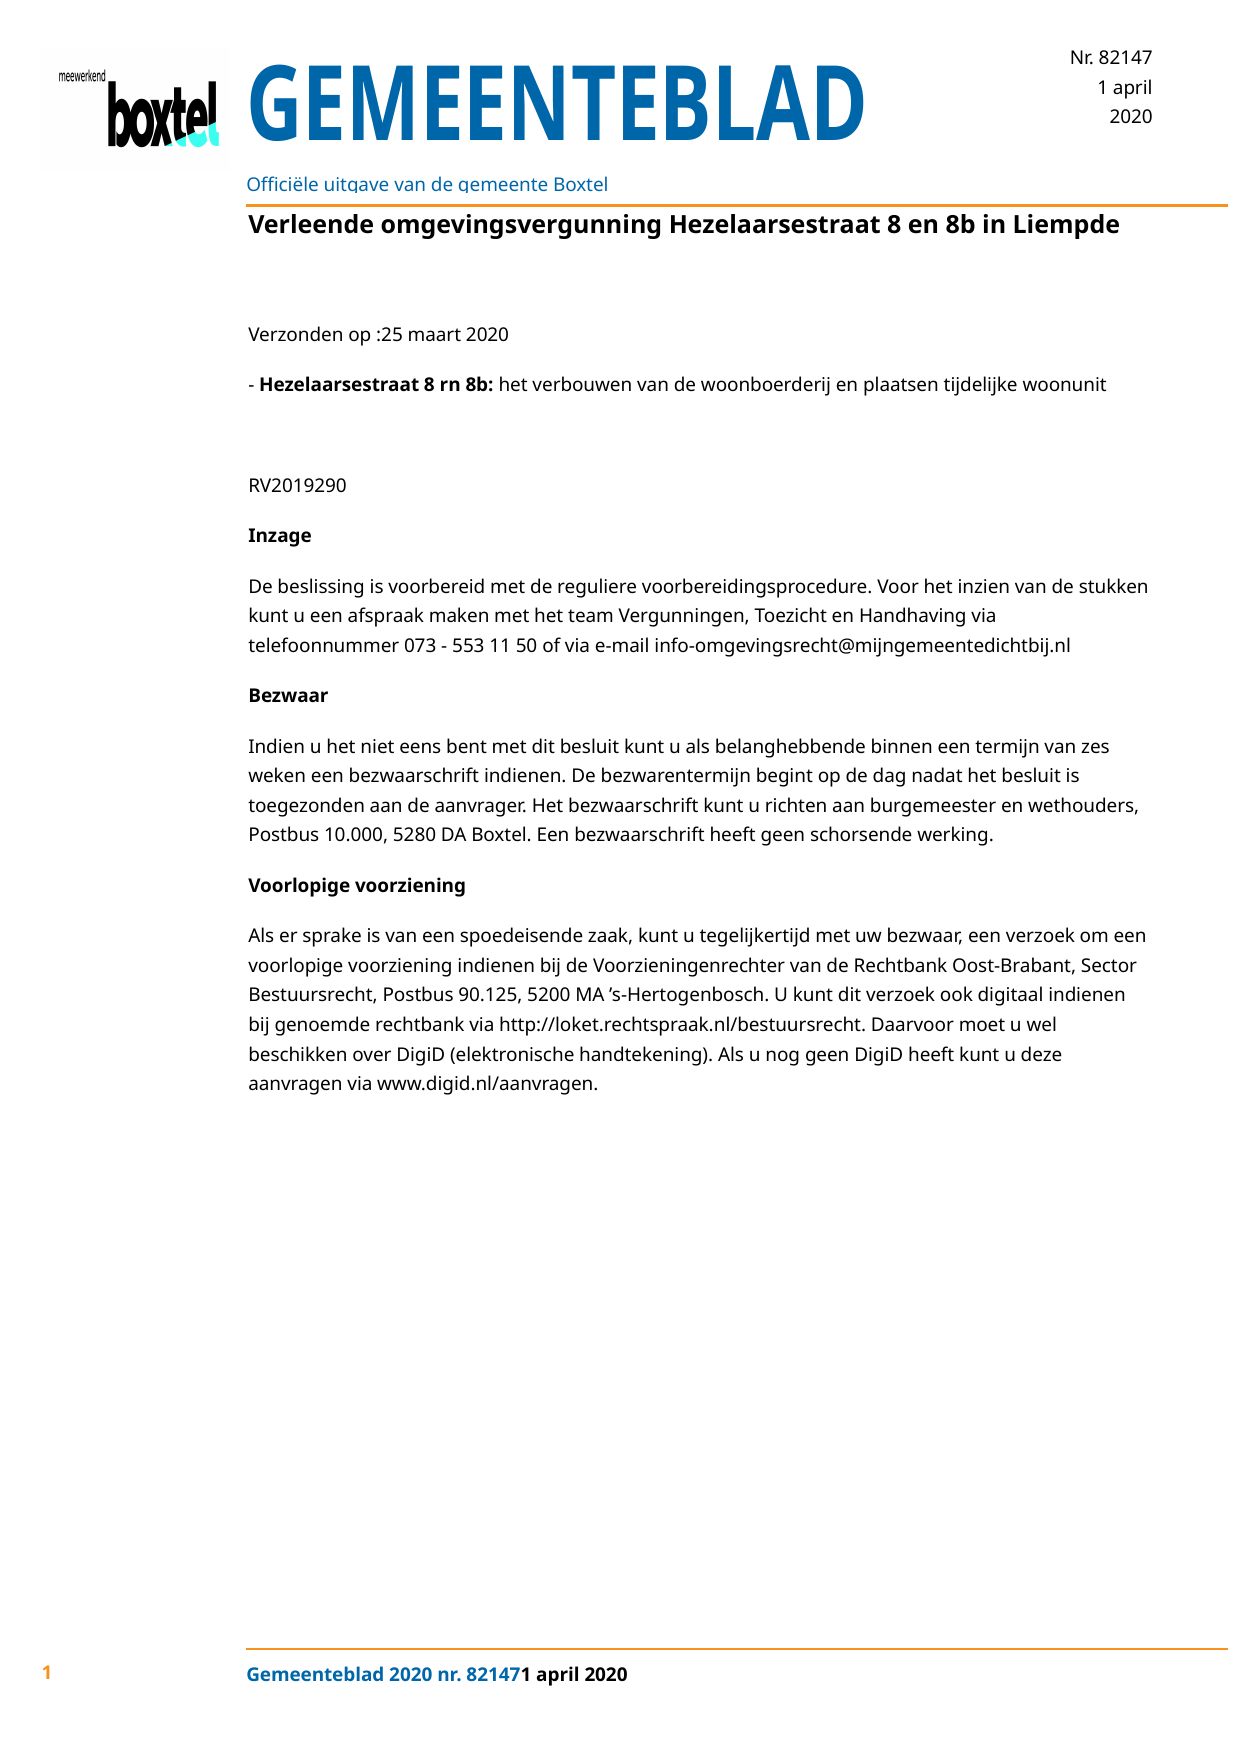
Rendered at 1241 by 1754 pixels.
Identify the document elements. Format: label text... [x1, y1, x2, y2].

text Voorlopige voorziening [248, 872, 1152, 898]
text Inzage [248, 522, 1152, 548]
text Verleende omgevingsvergunning Hezelaarsestraat 8 en 8b in Liempde [248, 207, 1152, 241]
text Bezwaar [248, 682, 1152, 708]
text De beslissing is voorbereid met de reguliere voorbereidingsprocedure. Voor het inzien van de stukken kunt u een afspraak maken met het team Vergunningen, Toezicht en Handhaving via telefoonnummer 073 - 553 11 50 of via e-mail info-omgevingsrecht@mijngemeentedichtbij.nl [248, 573, 1152, 658]
text - Hezelaarsestraat 8 rn 8b: het verbouwen van de woonboerderij en plaatsen tijdelijke woonunit [248, 371, 1152, 397]
text Indien u het niet eens bent met dit besluit kunt u als belanghebbende binnen een termijn van zes weken een bezwaarschrift indienen. De bezwarentermijn begint op de dag nadat het besluit is toegezonden aan de aanvrager. Het bezwaarschrift kunt u richten aan burgemeester en wethouders, Postbus 10.000, 5280 DA Boxtel. Een bezwaarschrift heeft geen schorsende werking. [248, 733, 1152, 847]
text Als er sprake is van een spoedeisende zaak, kunt u tegelijkertijd met uw bezwaar, een verzoek om een voorlopige voorziening indienen bij de Voorzieningenrechter van de Rechtbank Oost-Brabant, Sector Bestuursrecht, Postbus 90.125, 5200 MA ’s-Hertogenbosch. U kunt dit verzoek ook digitaal indienen bij genoemde rechtbank via http://loket.rechtspraak.nl/bestuursrecht. Daarvoor moet u wel beschikken over DigiD (elektronische handtekening). Als u nog geen DigiD heeft kunt u deze aanvragen via www.digid.nl/aanvragen. [248, 922, 1152, 1096]
picture [41, 47, 231, 172]
text Verzonden op :25 maart 2020 [248, 321, 1152, 346]
text RV2019290 [248, 472, 1152, 498]
